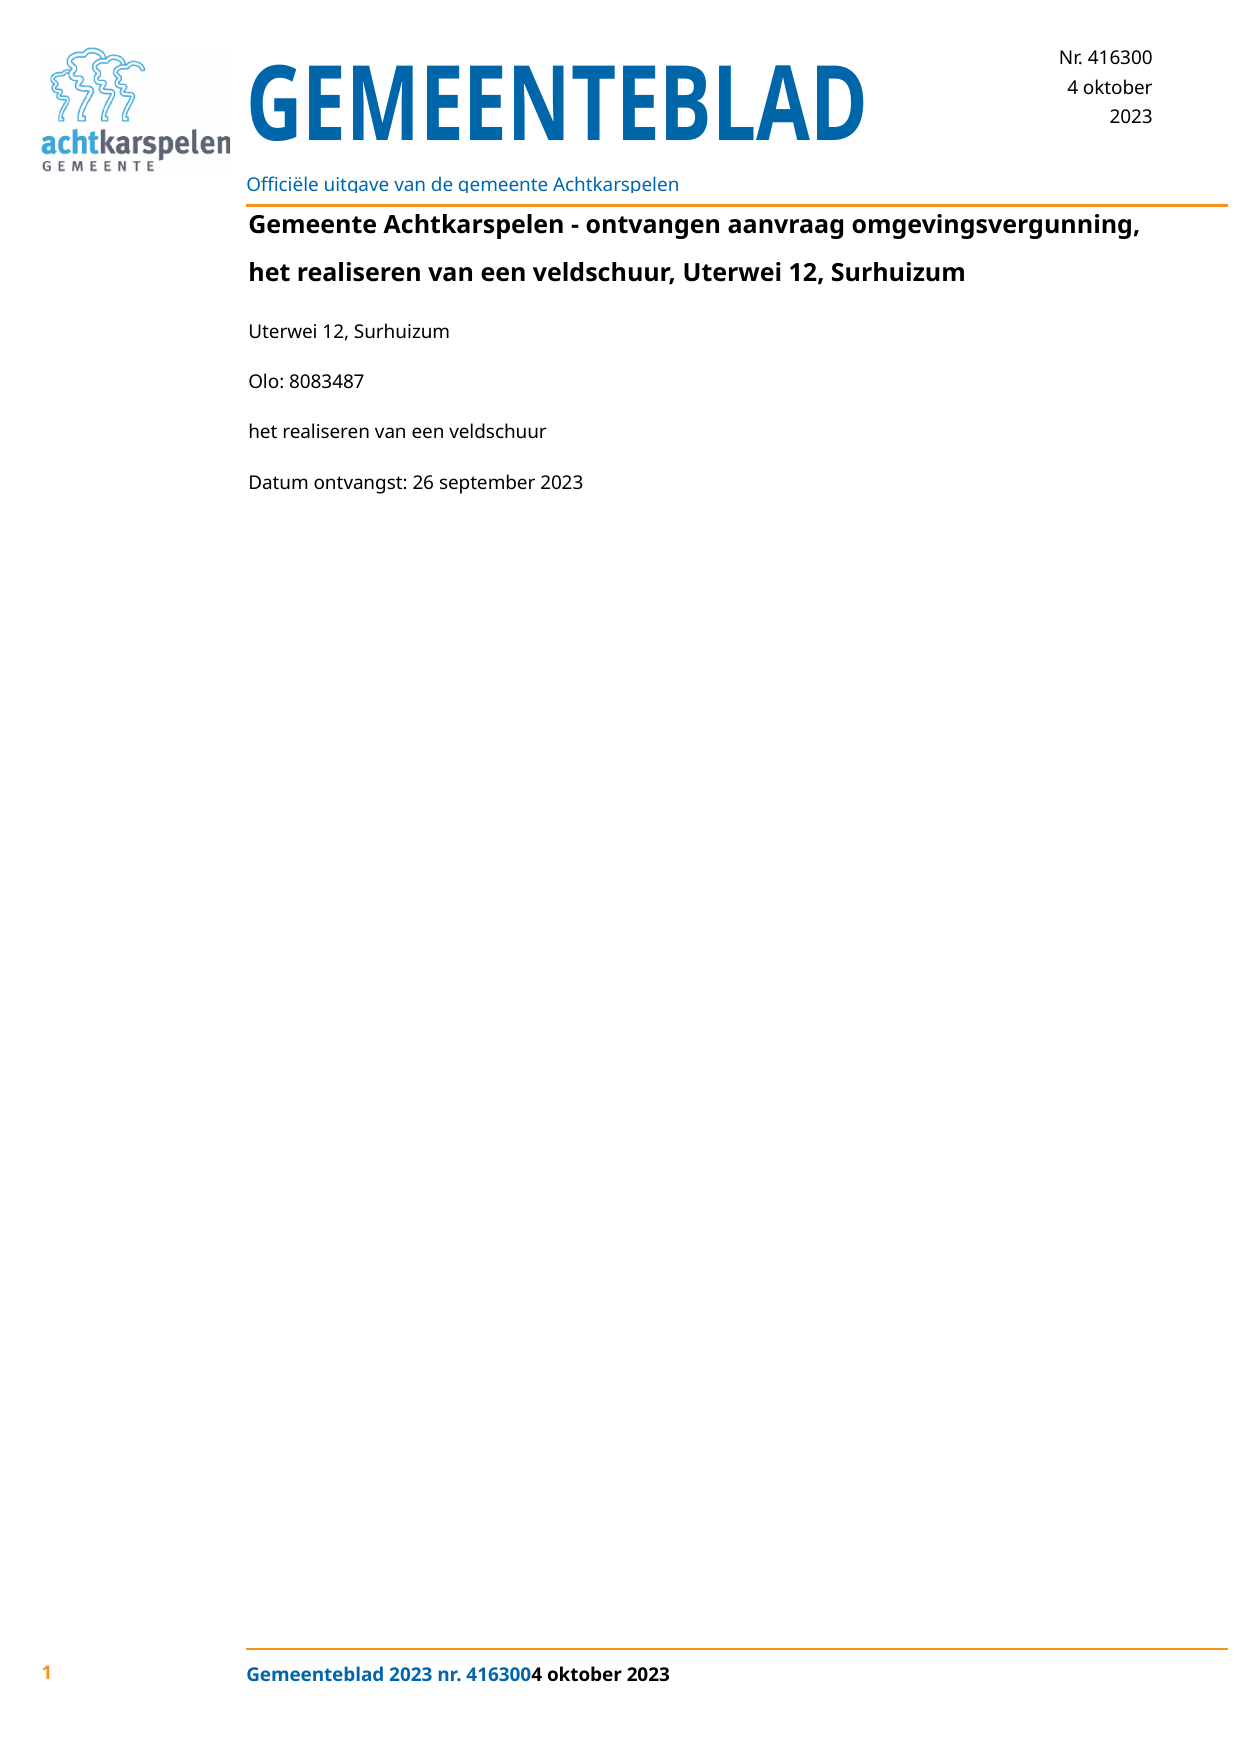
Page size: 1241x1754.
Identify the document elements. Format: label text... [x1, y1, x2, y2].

text Olo: 8083487 [248, 368, 1152, 394]
text Datum ontvangst: 26 september 2023 [248, 469, 1152, 495]
text Gemeente Achtkarspelen - ontvangen aanvraag omgevingsvergunning, het realiseren van een veldschuur, Uterwei 12, Surhuizum [248, 207, 1152, 288]
picture [41, 47, 231, 172]
text het realiseren van een veldschuur [248, 419, 1152, 444]
text Uterwei 12, Surhuizum [248, 318, 1152, 344]
